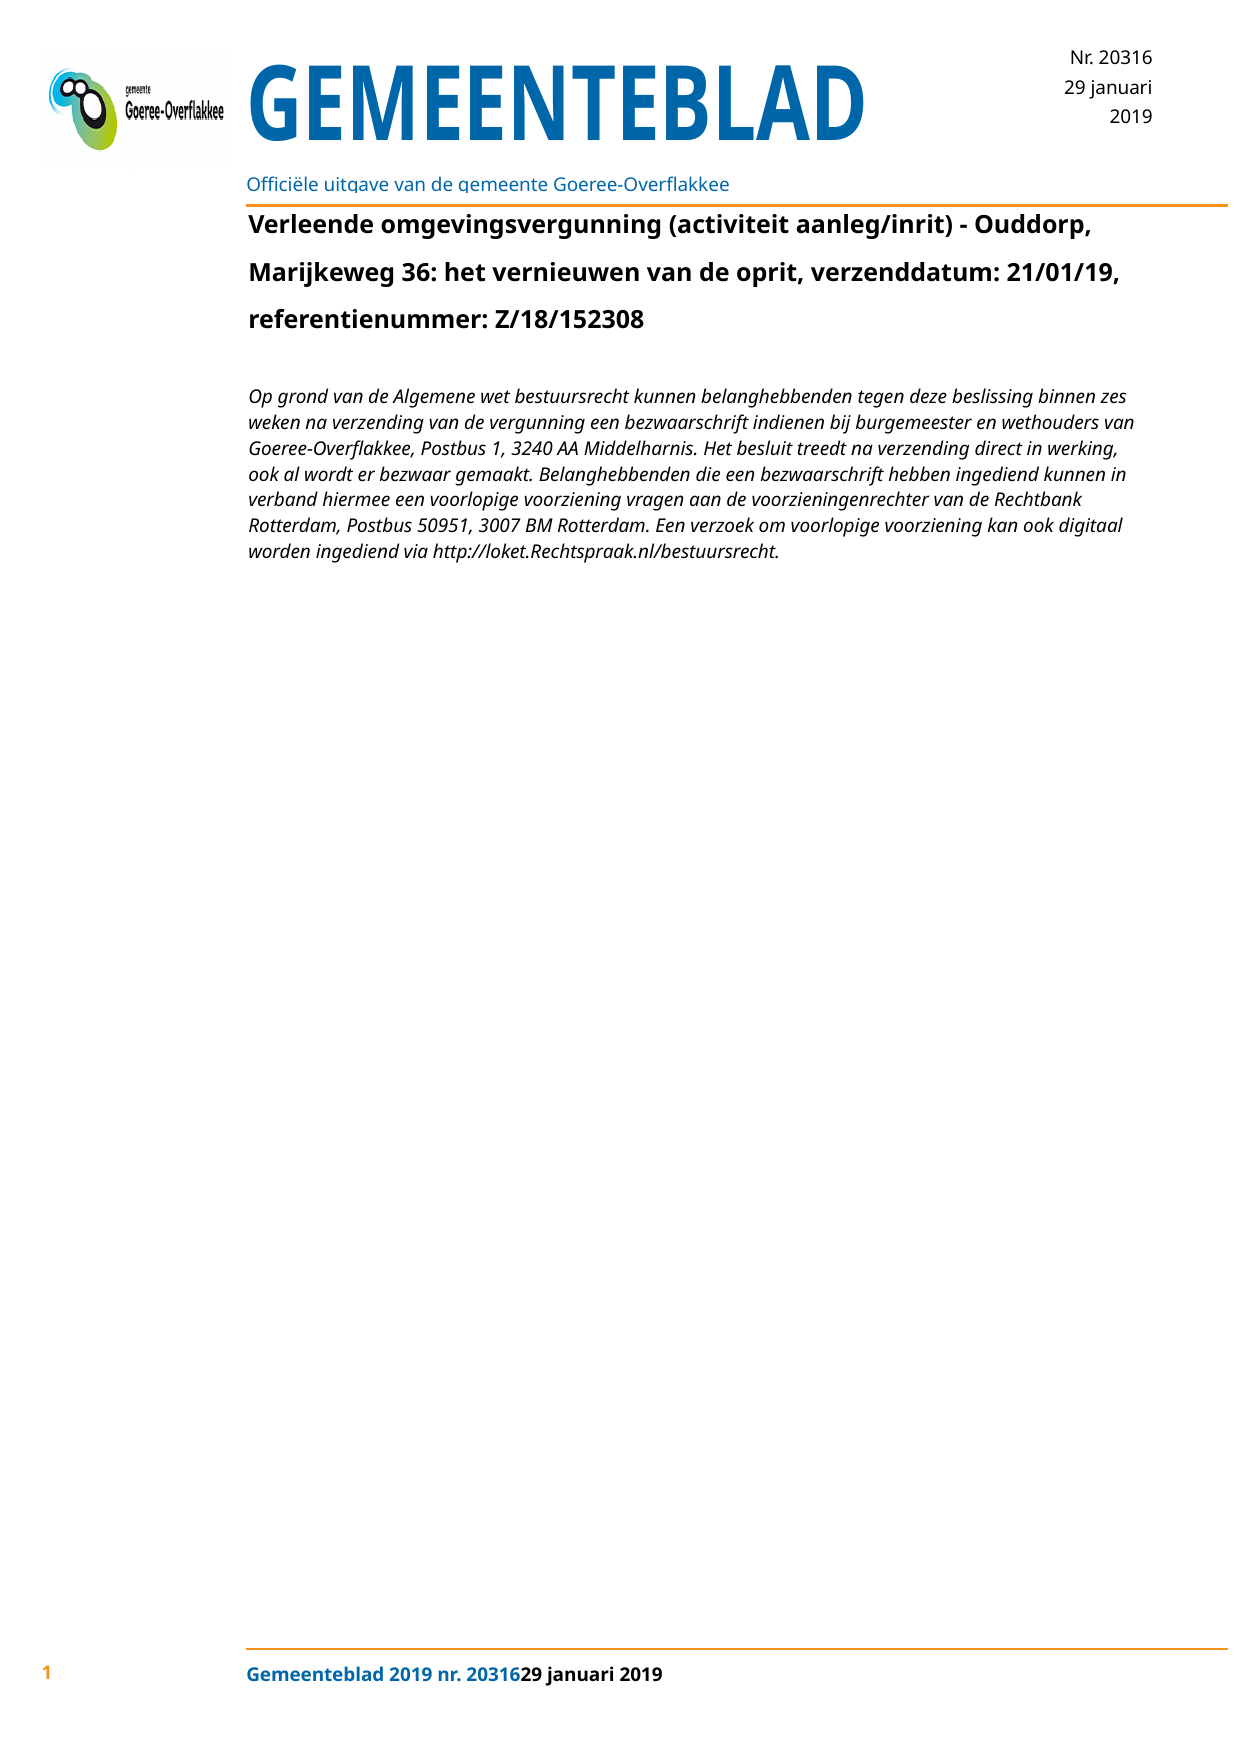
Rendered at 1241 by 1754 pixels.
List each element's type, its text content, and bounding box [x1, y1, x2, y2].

text Verleende omgevingsvergunning (activiteit aanleg/inrit) - Ouddorp, Marijkeweg 36: het vernieuwen van de oprit, verzenddatum: 21/01/19, referentienummer: Z/18/152308 [248, 207, 1152, 336]
text Op grond van de Algemene wet bestuursrecht kunnen belanghebbenden tegen deze beslissing binnen zes weken na verzending van de vergunning een bezwaarschrift indienen bij burgemeester en wethouders van Goeree-Overflakkee, Postbus 1, 3240 AA Middelharnis. Het besluit treedt na verzending direct in werking, ook al wordt er bezwaar gemaakt. Belanghebbenden die een bezwaarschrift hebben ingediend kunnen in verband hiermee een voorlopige voorziening vragen aan de voorzieningenrechter van de Rechtbank Rotterdam, Postbus 50951, 3007 BM Rotterdam. Een verzoek om voorlopige voorziening kan ook digitaal worden ingediend via http://loket.Rechtspraak.nl/bestuursrecht. [248, 384, 1152, 564]
picture [41, 47, 231, 172]
